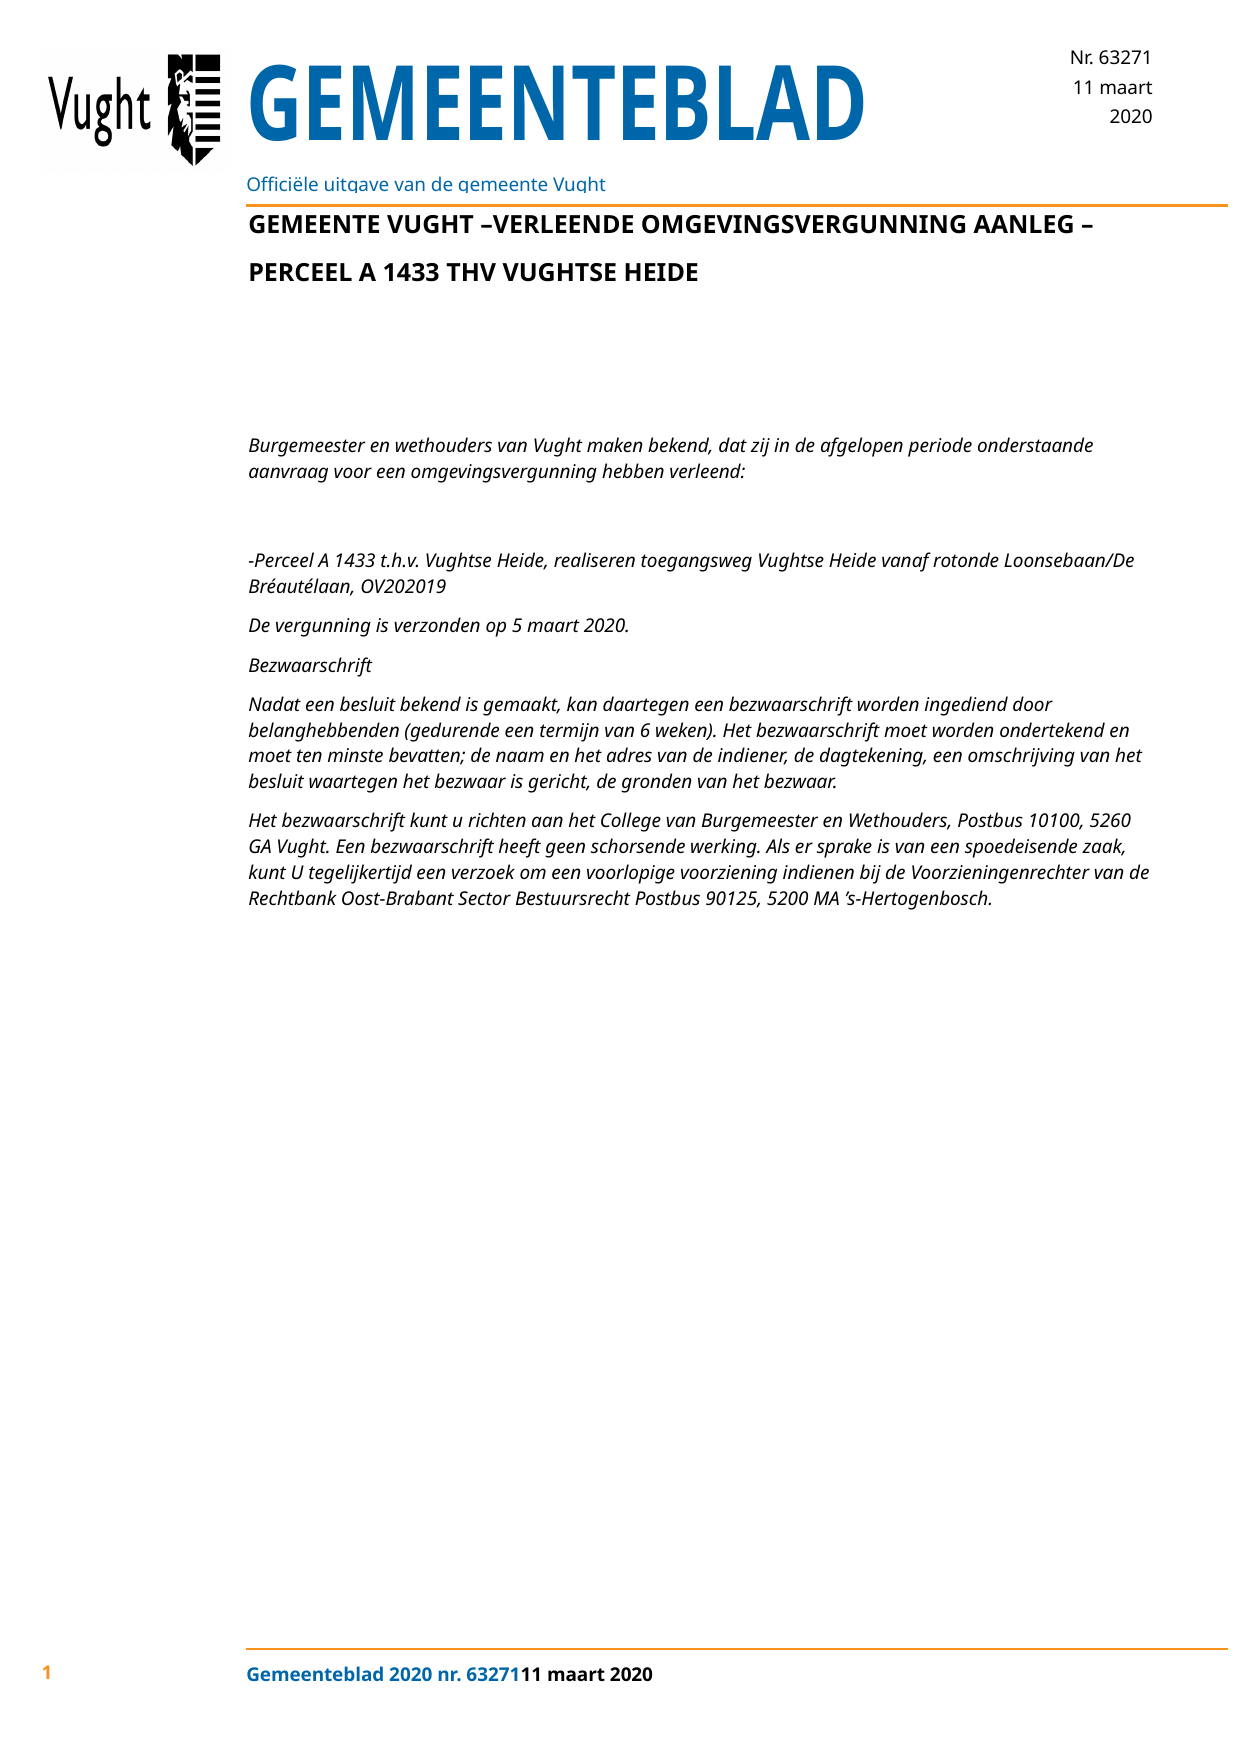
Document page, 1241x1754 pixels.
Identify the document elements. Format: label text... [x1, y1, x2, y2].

text GEMEENTE VUGHT –VERLEENDE OMGEVINGSVERGUNNING AANLEG – PERCEEL A 1433 THV VUGHTSE HEIDE [248, 207, 1152, 288]
text -Perceel A 1433 t.h.v. Vughtse Heide, realiseren toegangsweg Vughtse Heide vanaf rotonde Loonsebaan/De Bréautélaan, OV202019 [248, 548, 1152, 599]
text Nadat een besluit bekend is gemaakt, kan daartegen een bezwaarschrift worden ingediend door belanghebbenden (gedurende een termijn van 6 weken). Het bezwaarschrift moet worden ondertekend en moet ten minste bevatten; de naam en het adres van de indiener, de dagtekening, een omschrijving van het besluit waartegen het bezwaar is gericht, de gronden van het bezwaar. [248, 691, 1152, 794]
text Het bezwaarschrift kunt u richten aan het College van Burgemeester en Wethouders, Postbus 10100, 5260 GA Vught. Een bezwaarschrift heeft geen schorsende werking. Als er sprake is van een spoedeisende zaak, kunt U tegelijkertijd een verzoek om een voorlopige voorziening indienen bij de Voorzieningenrechter van de Rechtbank Oost-Brabant Sector Bestuursrecht Postbus 90125, 5200 MA ’s-Hertogenbosch. [248, 808, 1152, 911]
picture [41, 47, 231, 172]
text Bezwaarschrift [248, 652, 1152, 678]
text De vergunning is verzonden op 5 maart 2020. [248, 613, 1152, 638]
text Burgemeester en wethouders van Vught maken bekend, dat zij in de afgelopen periode onderstaande aanvraag voor een omgevingsvergunning hebben verleend: [248, 432, 1152, 484]
